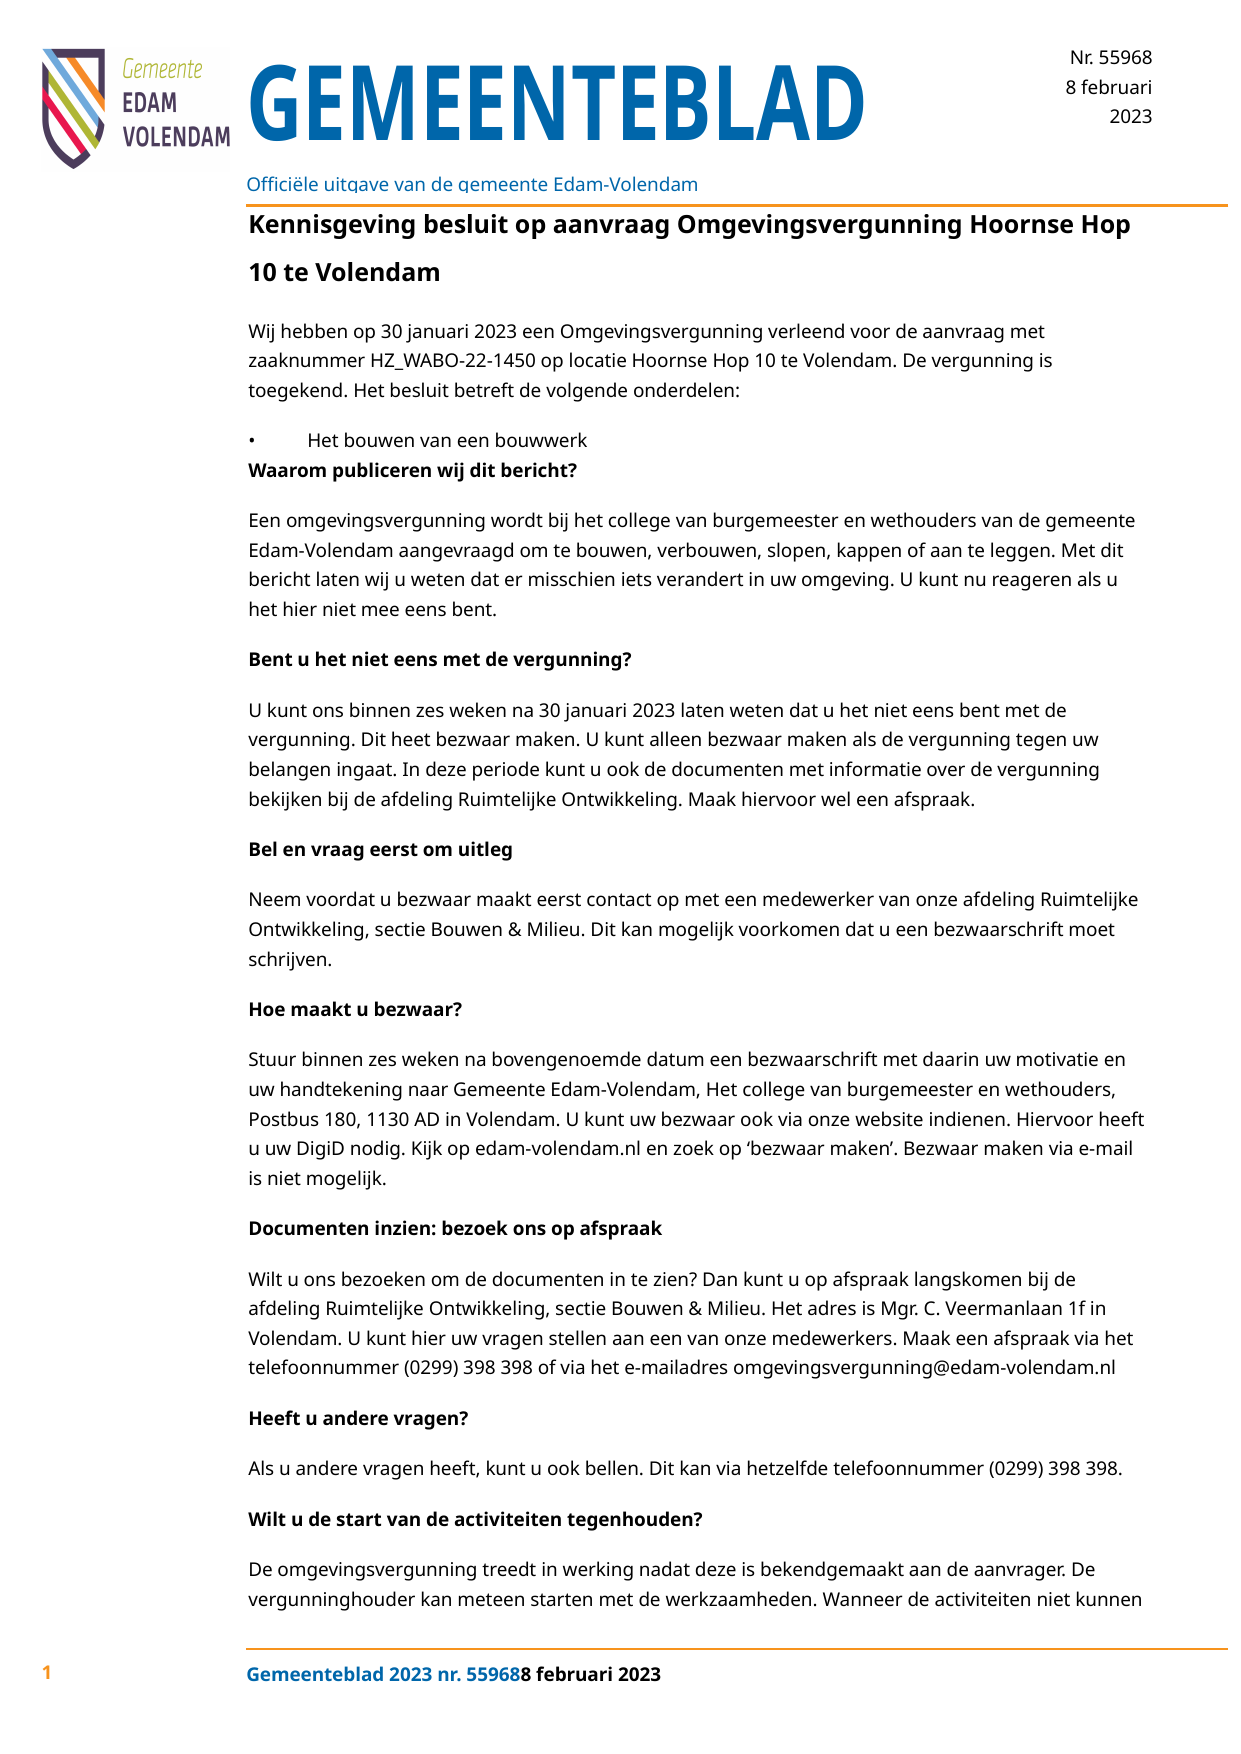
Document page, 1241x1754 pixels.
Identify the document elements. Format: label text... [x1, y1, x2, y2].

text Bel en vraag eerst om uitleg [248, 836, 1152, 862]
text Stuur binnen zes weken na bovengenoemde datum een bezwaarschrift met daarin uw motivatie en uw handtekening naar Gemeente Edam-Volendam, Het college van burgemeester en wethouders, Postbus 180, 1130 AD in Volendam. U kunt uw bezwaar ook via onze website indienen. Hiervoor heeft u uw DigiD nodig. Kijk op edam-volendam.nl en zoek op ‘bezwaar maken’. Bezwaar maken via e-mail is niet mogelijk. [248, 1047, 1152, 1191]
text Wij hebben op 30 januari 2023 een Omgevingsvergunning verleend voor de aanvraag met zaaknummer HZ_WABO-22-1450 op locatie Hoornse Hop 10 te Volendam. De vergunning is toegekend. Het besluit betreft de volgende onderdelen: [248, 318, 1152, 403]
text Kennisgeving besluit op aanvraag Omgevingsvergunning Hoornse Hop 10 te Volendam [248, 207, 1152, 288]
text U kunt ons binnen zes weken na 30 januari 2023 laten weten dat u het niet eens bent met de vergunning. Dit heet bezwaar maken. U kunt alleen bezwaar maken als de vergunning tegen uw belangen ingaat. In deze periode kunt u ook de documenten met informatie over de vergunning bekijken bij de afdeling Ruimtelijke Ontwikkeling. Maak hiervoor wel een afspraak. [248, 697, 1152, 812]
text Hoe maakt u bezwaar? [248, 996, 1152, 1022]
text Een omgevingsvergunning wordt bij het college van burgemeester en wethouders van de gemeente Edam-Volendam aangevraagd om te bouwen, verbouwen, slopen, kappen of aan te leggen. Met dit bericht laten wij u weten dat er misschien iets verandert in uw omgeving. U kunt nu reageren als u het hier niet mee eens bent. [248, 507, 1152, 622]
list Het bouwen van een bouwwerk [248, 427, 1152, 453]
text De omgevingsvergunning treedt in werking nadat deze is bekendgemaakt aan de aanvrager. De vergunninghouder kan meteen starten met de werkzaamheden. Wanneer de activiteiten niet kunnen [248, 1556, 1152, 1612]
text Bent u het niet eens met de vergunning? [248, 647, 1152, 672]
text Wilt u ons bezoeken om de documenten in te zien? Dan kunt u op afspraak langskomen bij de afdeling Ruimtelijke Ontwikkeling, sectie Bouwen & Milieu. Het adres is Mgr. C. Veermanlaan 1f in Volendam. U kunt hier uw vragen stellen aan een van onze medewerkers. Maak een afspraak via het telefoonnummer (0299) 398 398 of via het e-mailadres omgevingsvergunning@edam-volendam.nl [248, 1266, 1152, 1380]
text Neem voordat u bezwaar maakt eerst contact op met een medewerker van onze afdeling Ruimtelijke Ontwikkeling, sectie Bouwen & Milieu. Dit kan mogelijk voorkomen dat u een bezwaarschrift moet schrijven. [248, 887, 1152, 972]
text Documenten inzien: bezoek ons op afspraak [248, 1215, 1152, 1241]
text Heeft u andere vragen? [248, 1405, 1152, 1431]
picture [41, 47, 231, 172]
text Als u andere vragen heeft, kunt u ook bellen. Dit kan via hetzelfde telefoonnummer (0299) 398 398. [248, 1455, 1152, 1481]
text Waarom publiceren wij dit bericht? [248, 457, 1152, 483]
text Wilt u de start van de activiteiten tegenhouden? [248, 1506, 1152, 1532]
